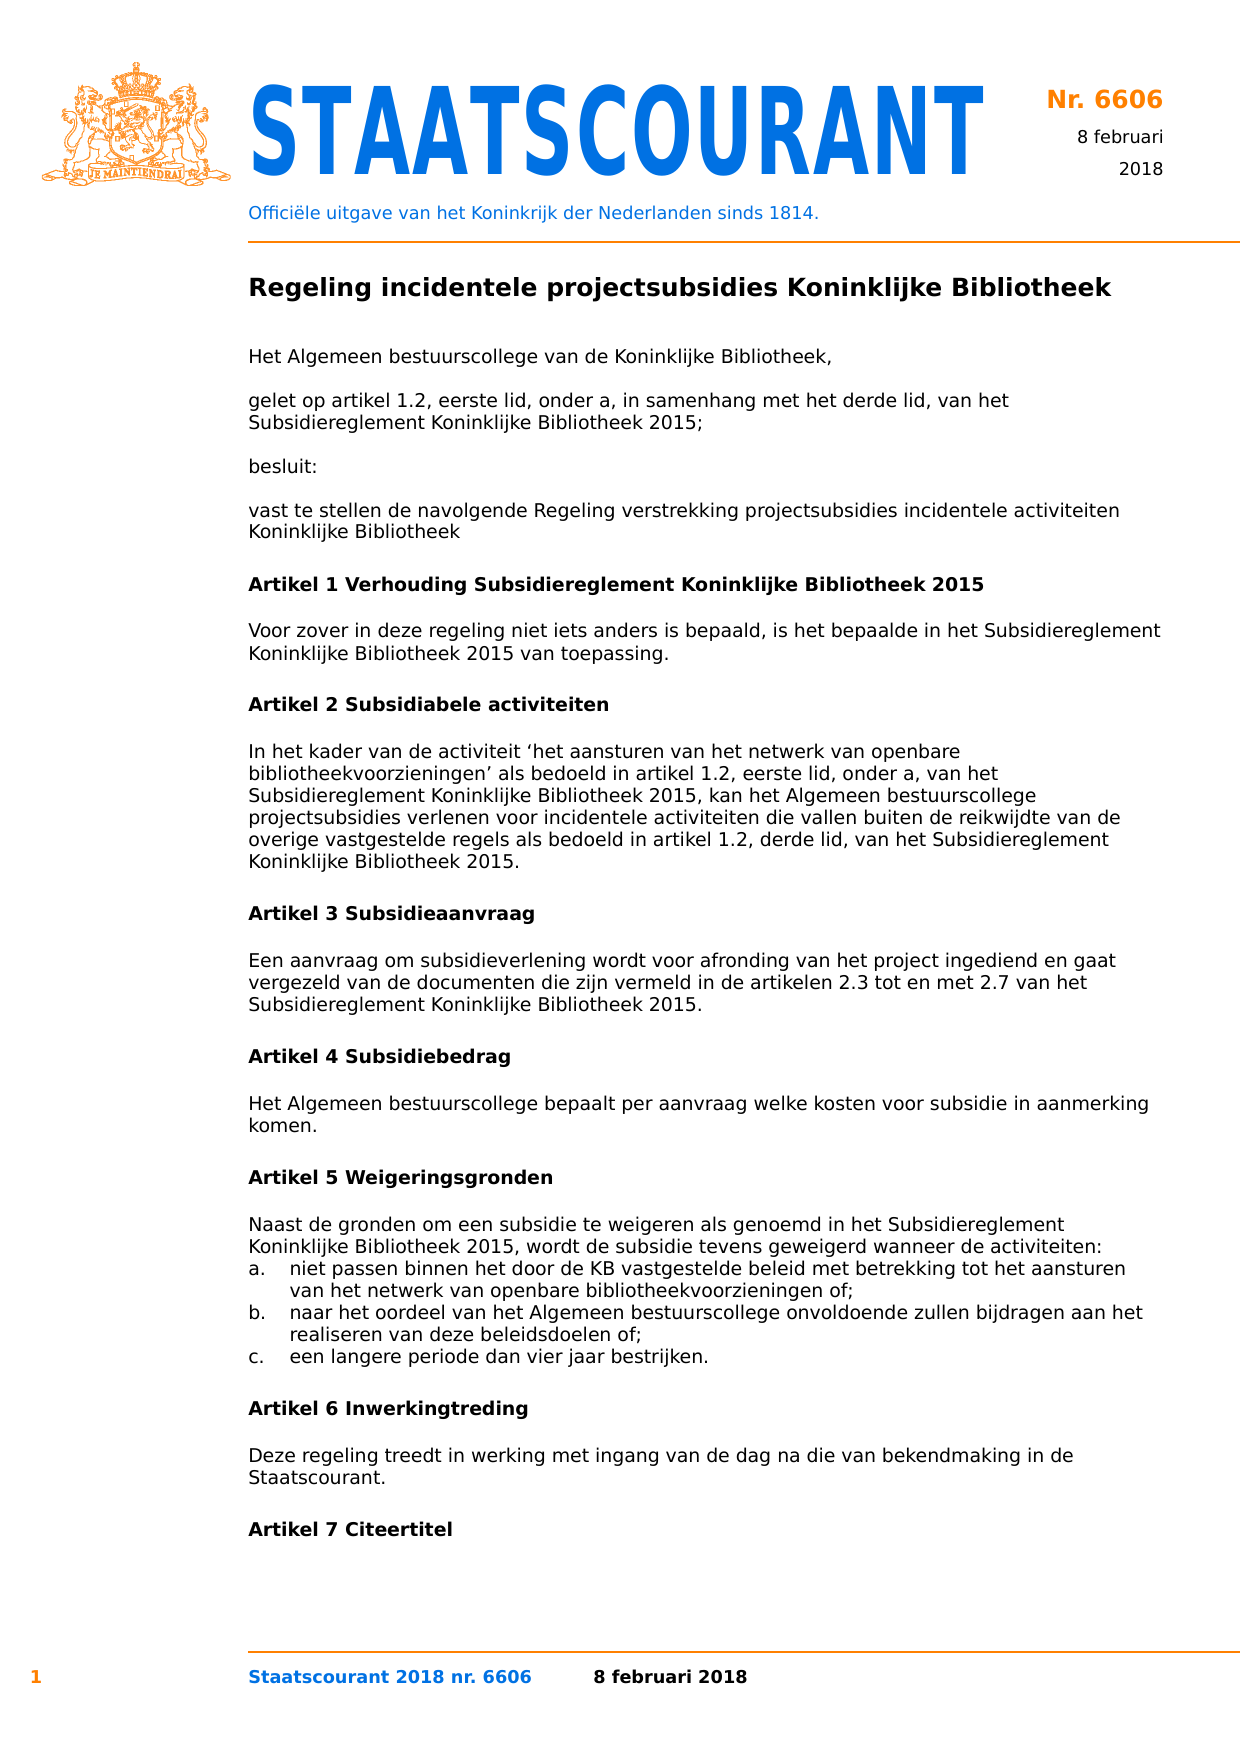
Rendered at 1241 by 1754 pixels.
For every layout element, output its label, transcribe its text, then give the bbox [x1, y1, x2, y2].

text b. naar het oordeel van het Algemeen bestuurscollege onvoldoende zullen bijdragen aan het realiseren van deze beleidsdoelen of; [248, 1302, 1163, 1346]
text Het Algemeen bestuurscollege bepaalt per aanvraag welke kosten voor subsidie in aanmerking komen. [248, 1093, 1163, 1137]
subtitle Artikel 1 Verhouding Subsidiereglement Koninklijke Bibliotheek 2015 [248, 573, 1163, 595]
table_cell Officiële uitgave van het Koninkrijk der Nederlanden sinds 1814. [248, 203, 1240, 241]
text a. niet passen binnen het door de KB vastgestelde beleid met betrekking tot het aansturen van het netwerk van openbare bibliotheekvoorzieningen of; [248, 1258, 1163, 1302]
subtitle Artikel 3 Subsidieaanvraag [248, 903, 1163, 925]
text vast te stellen de navolgende Regeling verstrekking projectsubsidies incidentele activiteiten Koninklijke Bibliotheek [248, 499, 1163, 543]
table_header STAATSCOURANT [248, 62, 998, 203]
text In het kader van de activiteit ‘het aansturen van het netwerk van openbare bibliotheekvoorzieningen’ als bedoeld in artikel 1.2, eerste lid, onder a, van het Subsidiereglement Koninklijke Bibliotheek 2015, kan het Algemeen bestuurscollege projectsubsidies verlenen voor incidentele activiteiten die vallen buiten de reikwijdte van de overige vastgestelde regels als bedoeld in artikel 1.2, derde lid, van het Subsidiereglement Koninklijke Bibliotheek 2015. [248, 741, 1163, 873]
subtitle Artikel 6 Inwerkingtreding [248, 1398, 1163, 1420]
text besluit: [248, 456, 1163, 478]
subtitle Artikel 4 Subsidiebedrag [248, 1046, 1163, 1068]
text Deze regeling treedt in werking met ingang van de dag na die van bekendmaking in de Staatscourant. [248, 1445, 1163, 1489]
text c. een langere periode dan vier jaar bestrijken. [248, 1346, 1163, 1368]
picture [41, 62, 231, 186]
subtitle Regeling incidentele projectsubsidies Koninklijke Bibliotheek [248, 273, 1163, 302]
subtitle Artikel 2 Subsidiabele activiteiten [248, 694, 1163, 716]
text Naast de gronden om een subsidie te weigeren als genoemd in het Subsidiereglement Koninklijke Bibliotheek 2015, wordt de subsidie tevens geweigerd wanneer de activiteiten: [248, 1214, 1163, 1258]
subtitle Artikel 5 Weigeringsgronden [248, 1167, 1163, 1189]
table_header [25, 62, 248, 241]
table_header Nr. 6606 [998, 62, 1240, 121]
text gelet op artikel 1.2, eerste lid, onder a, in samenhang met het derde lid, van het Subsidiereglement Koninklijke Bibliotheek 2015; [248, 390, 1163, 434]
text Een aanvraag om subsidieverlening wordt voor afronding van het project ingediend en gaat vergezeld van de documenten die zijn vermeld in de artikelen 2.3 tot en met 2.7 van het Subsidiereglement Koninklijke Bibliotheek 2015. [248, 950, 1163, 1016]
table_cell 2018 [998, 153, 1240, 203]
text Het Algemeen bestuurscollege van de Koninklijke Bibliotheek, [248, 346, 1163, 368]
subtitle Artikel 7 Citeertitel [248, 1519, 1163, 1541]
table_cell 8 februari [998, 121, 1240, 153]
text Voor zover in deze regeling niet iets anders is bepaald, is het bepaalde in het Subsidiereglement Koninklijke Bibliotheek 2015 van toepassing. [248, 620, 1163, 664]
